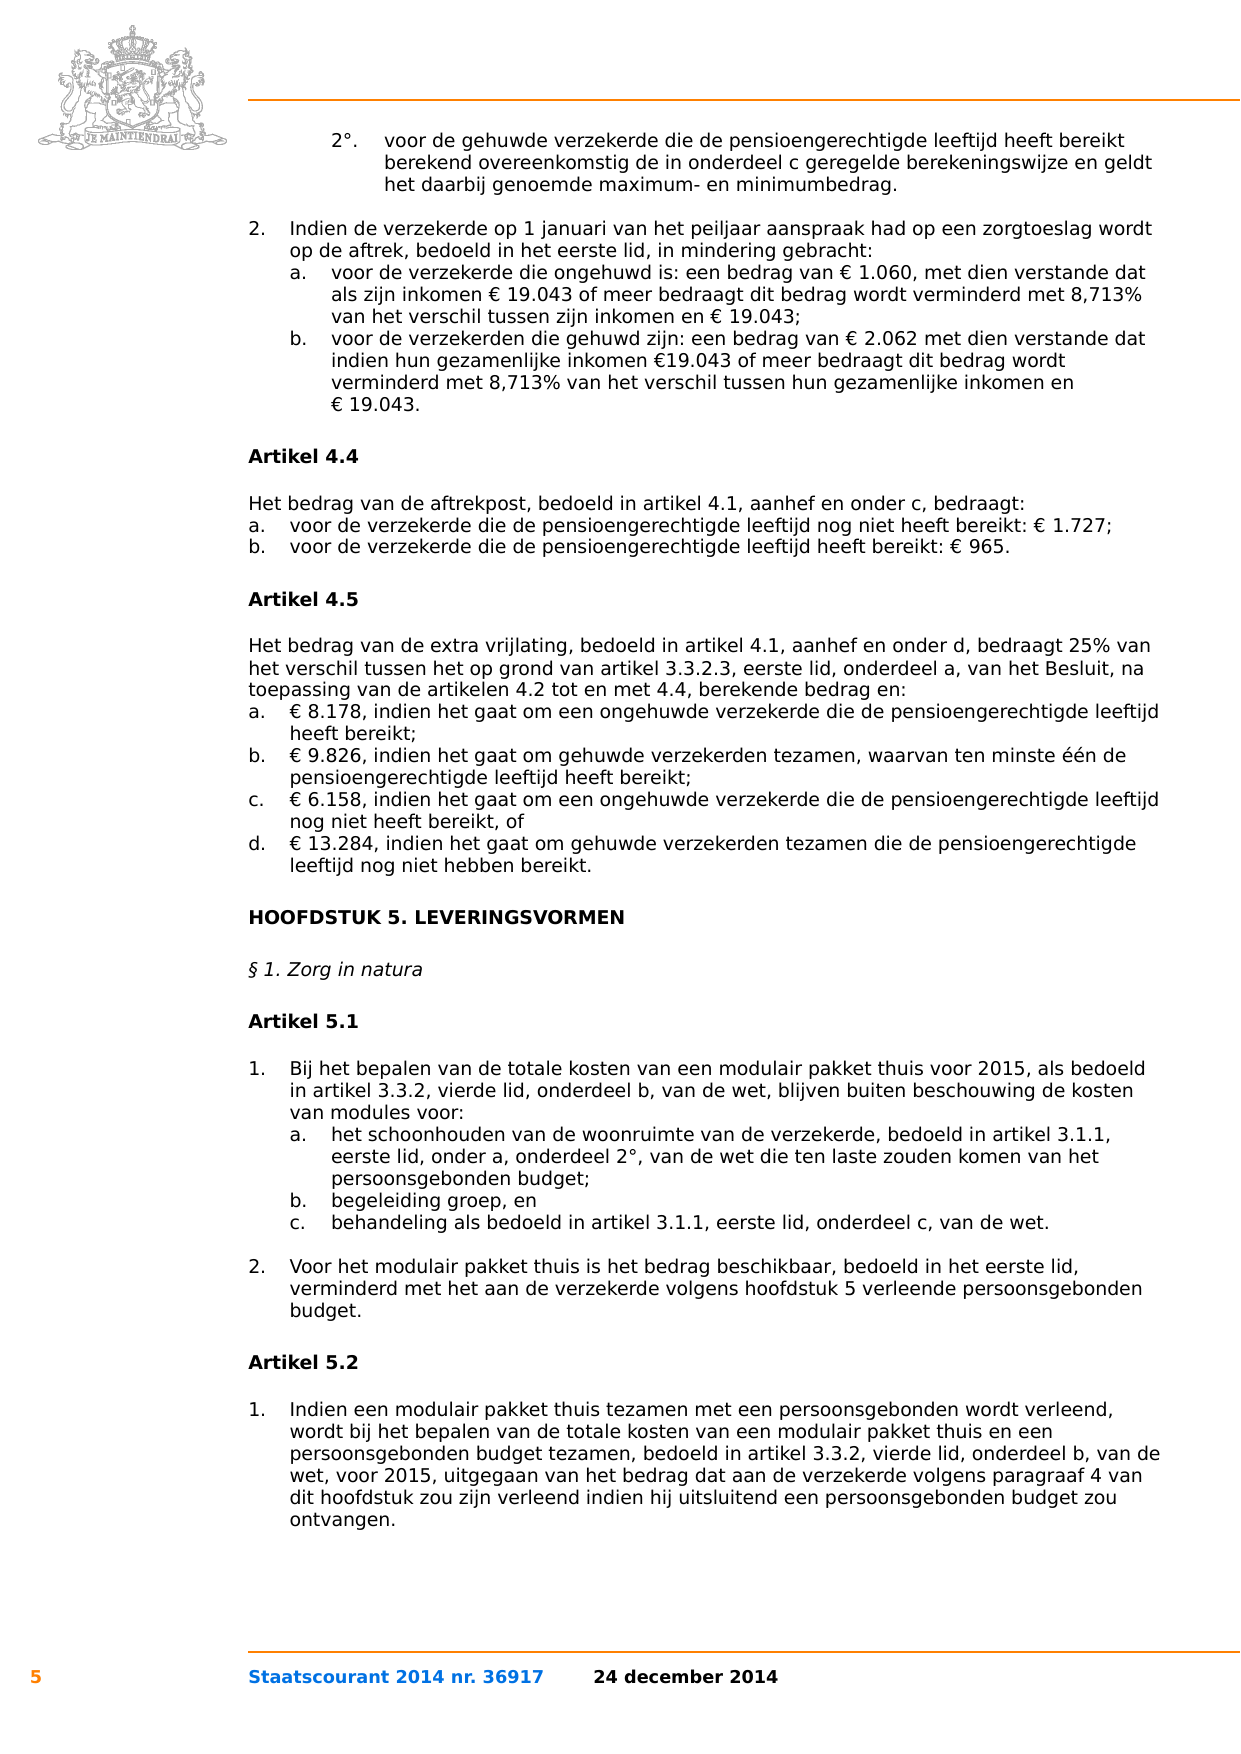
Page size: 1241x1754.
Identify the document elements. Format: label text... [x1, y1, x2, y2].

text a. het schoonhouden van de woonruimte van de verzekerde, bedoeld in artikel 3.1.1, eerste lid, onder a, onderdeel 2°, van de wet die ten laste zouden komen van het persoonsgebonden budget; [289, 1124, 1163, 1190]
text c. behandeling als bedoeld in artikel 3.1.1, eerste lid, onderdeel c, van de wet. [289, 1212, 1163, 1234]
subtitle Artikel 5.1 [248, 1011, 1163, 1033]
text 2. Voor het modulair pakket thuis is het bedrag beschikbaar, bedoeld in het eerste lid, verminderd met het aan de verzekerde volgens hoofdstuk 5 verleende persoonsgebonden budget. [248, 1256, 1163, 1322]
text Het bedrag van de aftrekpost, bedoeld in artikel 4.1, aanhef en onder c, bedraagt: [248, 492, 1163, 514]
subtitle HOOFDSTUK 5. LEVERINGSVORMEN [248, 907, 1163, 929]
picture [38, 25, 227, 150]
text 2°. voor de gehuwde verzekerde die de pensioengerechtigde leeftijd heeft bereikt berekend overeenkomstig de in onderdeel c geregelde berekeningswijze en geldt het daarbij genoemde maximum- en minimumbedrag. [331, 130, 1163, 196]
text 1. Bij het bepalen van de totale kosten van een modulair pakket thuis voor 2015, als bedoeld in artikel 3.3.2, vierde lid, onderdeel b, van de wet, blijven buiten beschouwing de kosten van modules voor: [248, 1058, 1163, 1124]
text b. voor de verzekerde die de pensioengerechtigde leeftijd heeft bereikt: € 965. [248, 536, 1163, 558]
text a. voor de verzekerde die de pensioengerechtigde leeftijd nog niet heeft bereikt: € 1.727; [248, 514, 1163, 536]
text 2. Indien de verzekerde op 1 januari van het peiljaar aanspraak had op een zorgtoeslag wordt op de aftrek, bedoeld in het eerste lid, in mindering gebracht: [248, 218, 1163, 262]
subtitle Artikel 4.5 [248, 588, 1163, 610]
text d. € 13.284, indien het gaat om gehuwde verzekerden tezamen die de pensioengerechtigde leeftijd nog niet hebben bereikt. [248, 833, 1163, 877]
text b. voor de verzekerden die gehuwd zijn: een bedrag van € 2.062 met dien verstande dat indien hun gezamenlijke inkomen €19.043 of meer bedraagt dit bedrag wordt verminderd met 8,713% van het verschil tussen hun gezamenlijke inkomen en € 19.043. [289, 328, 1163, 416]
text b. begeleiding groep, en [289, 1190, 1163, 1212]
text Het bedrag van de extra vrijlating, bedoeld in artikel 4.1, aanhef en onder d, bedraagt 25% van het verschil tussen het op grond van artikel 3.3.2.3, eerste lid, onderdeel a, van het Besluit, na toepassing van de artikelen 4.2 tot en met 4.4, berekende bedrag en: [248, 635, 1163, 701]
text b. € 9.826, indien het gaat om gehuwde verzekerden tezamen, waarvan ten minste één de pensioengerechtigde leeftijd heeft bereikt; [248, 745, 1163, 789]
text 1. Indien een modulair pakket thuis tezamen met een persoonsgebonden wordt verleend, wordt bij het bepalen van de totale kosten van een modulair pakket thuis en een persoonsgebonden budget tezamen, bedoeld in artikel 3.3.2, vierde lid, onderdeel b, van de wet, voor 2015, uitgegaan van het bedrag dat aan de verzekerde volgens paragraaf 4 van dit hoofdstuk zou zijn verleend indien hij uitsluitend een persoonsgebonden budget zou ontvangen. [248, 1399, 1163, 1531]
text a. € 8.178, indien het gaat om een ongehuwde verzekerde die de pensioengerechtigde leeftijd heeft bereikt; [248, 701, 1163, 745]
subtitle § 1. Zorg in natura [248, 959, 1163, 981]
subtitle Artikel 5.2 [248, 1352, 1163, 1374]
text a. voor de verzekerde die ongehuwd is: een bedrag van € 1.060, met dien verstande dat als zijn inkomen € 19.043 of meer bedraagt dit bedrag wordt verminderd met 8,713% van het verschil tussen zijn inkomen en € 19.043; [289, 262, 1163, 328]
text c. € 6.158, indien het gaat om een ongehuwde verzekerde die de pensioengerechtigde leeftijd nog niet heeft bereikt, of [248, 789, 1163, 833]
subtitle Artikel 4.4 [248, 446, 1163, 467]
